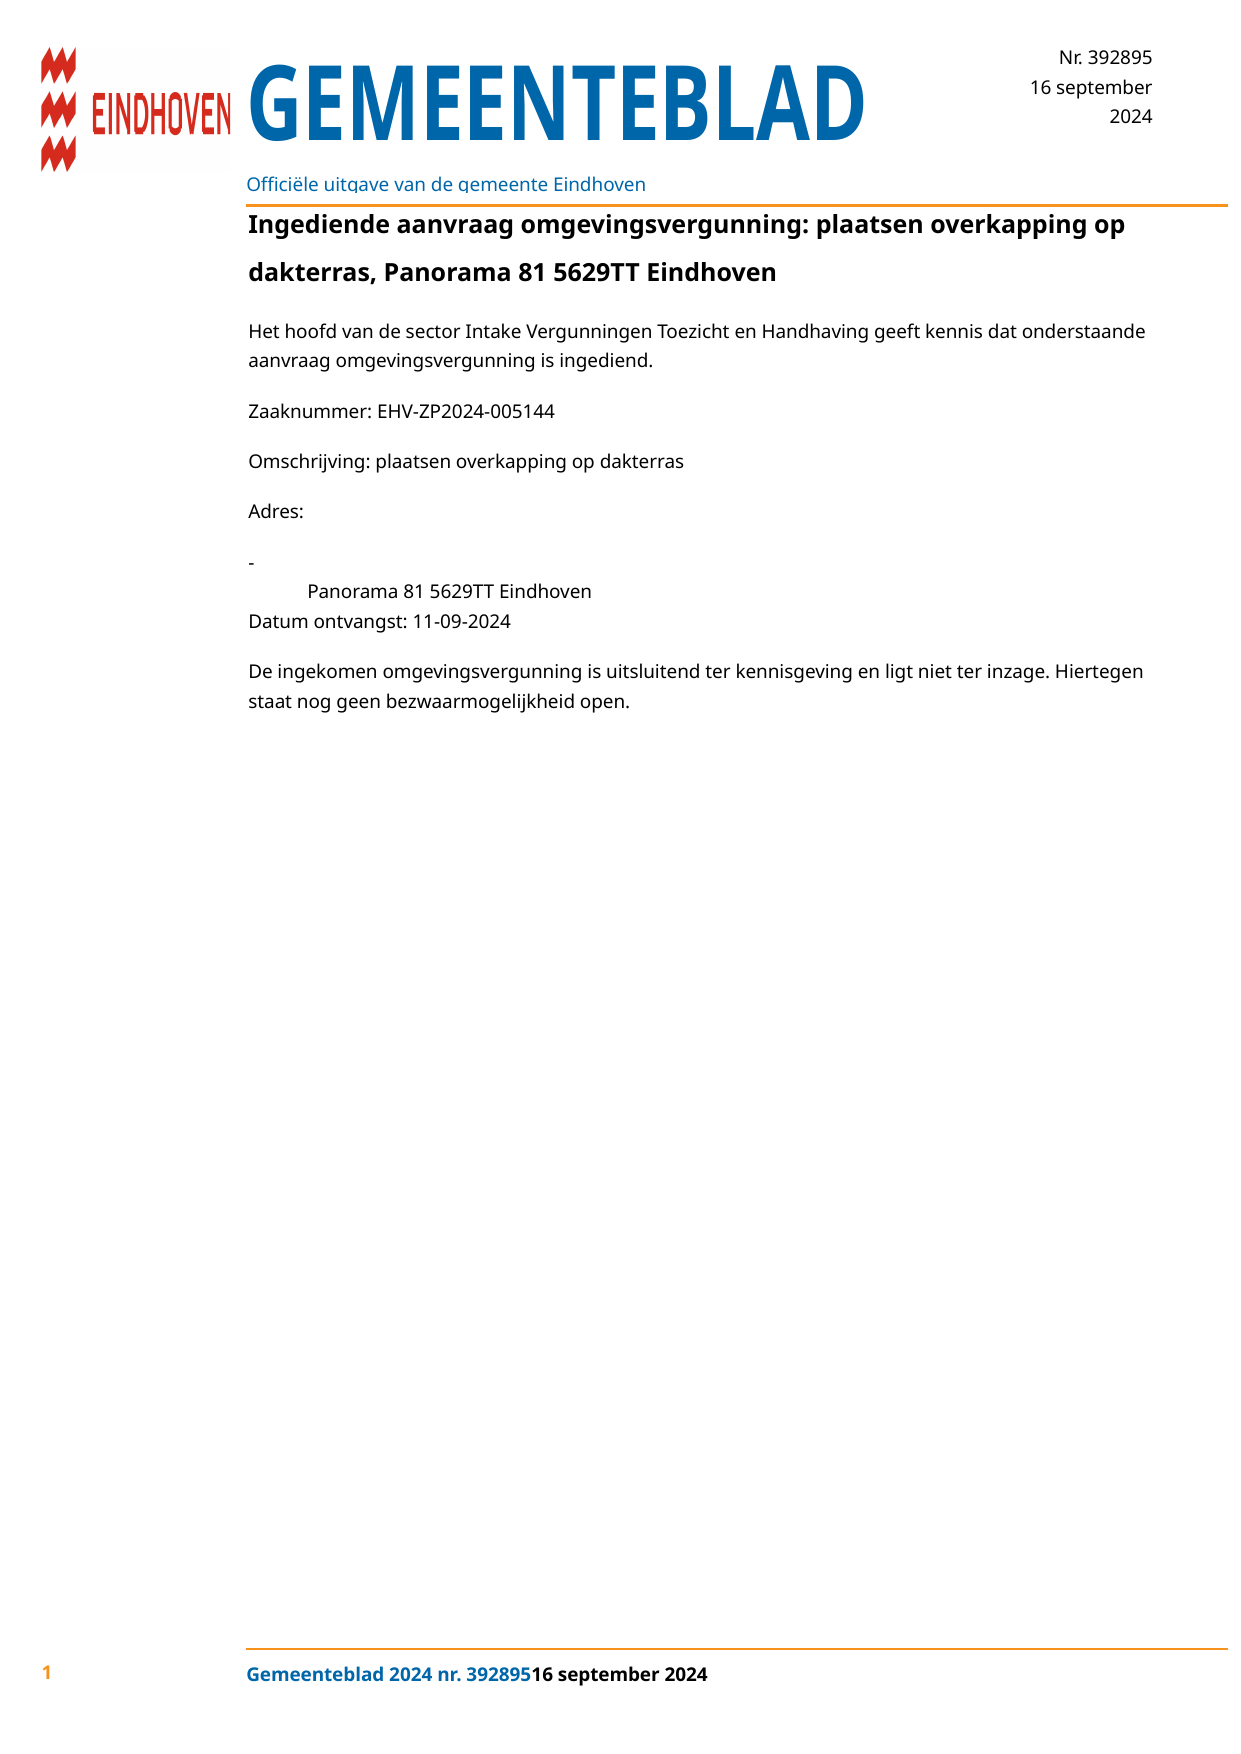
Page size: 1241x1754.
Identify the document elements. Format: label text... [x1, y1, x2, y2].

text Adres: [248, 499, 1152, 524]
text Het hoofd van de sector Intake Vergunningen Toezicht en Handhaving geeft kennis dat onderstaande aanvraag omgevingsvergunning is ingediend. [248, 318, 1152, 373]
text Datum ontvangst: 11-09-2024 [248, 608, 1152, 634]
text De ingekomen omgevingsvergunning is uitsluitend ter kennisgeving en ligt niet ter inzage. Hiertegen staat nog geen bezwaarmogelijkheid open. [248, 659, 1152, 714]
text Zaaknummer: EHV-ZP2024-005144 [248, 398, 1152, 424]
text Ingediende aanvraag omgevingsvergunning: plaatsen overkapping op dakterras, Panorama 81 5629TT Eindhoven [248, 207, 1152, 288]
list Panorama 81 5629TT Eindhoven [248, 579, 1152, 604]
picture [41, 47, 231, 172]
text Omschrijving: plaatsen overkapping op dakterras [248, 448, 1152, 474]
